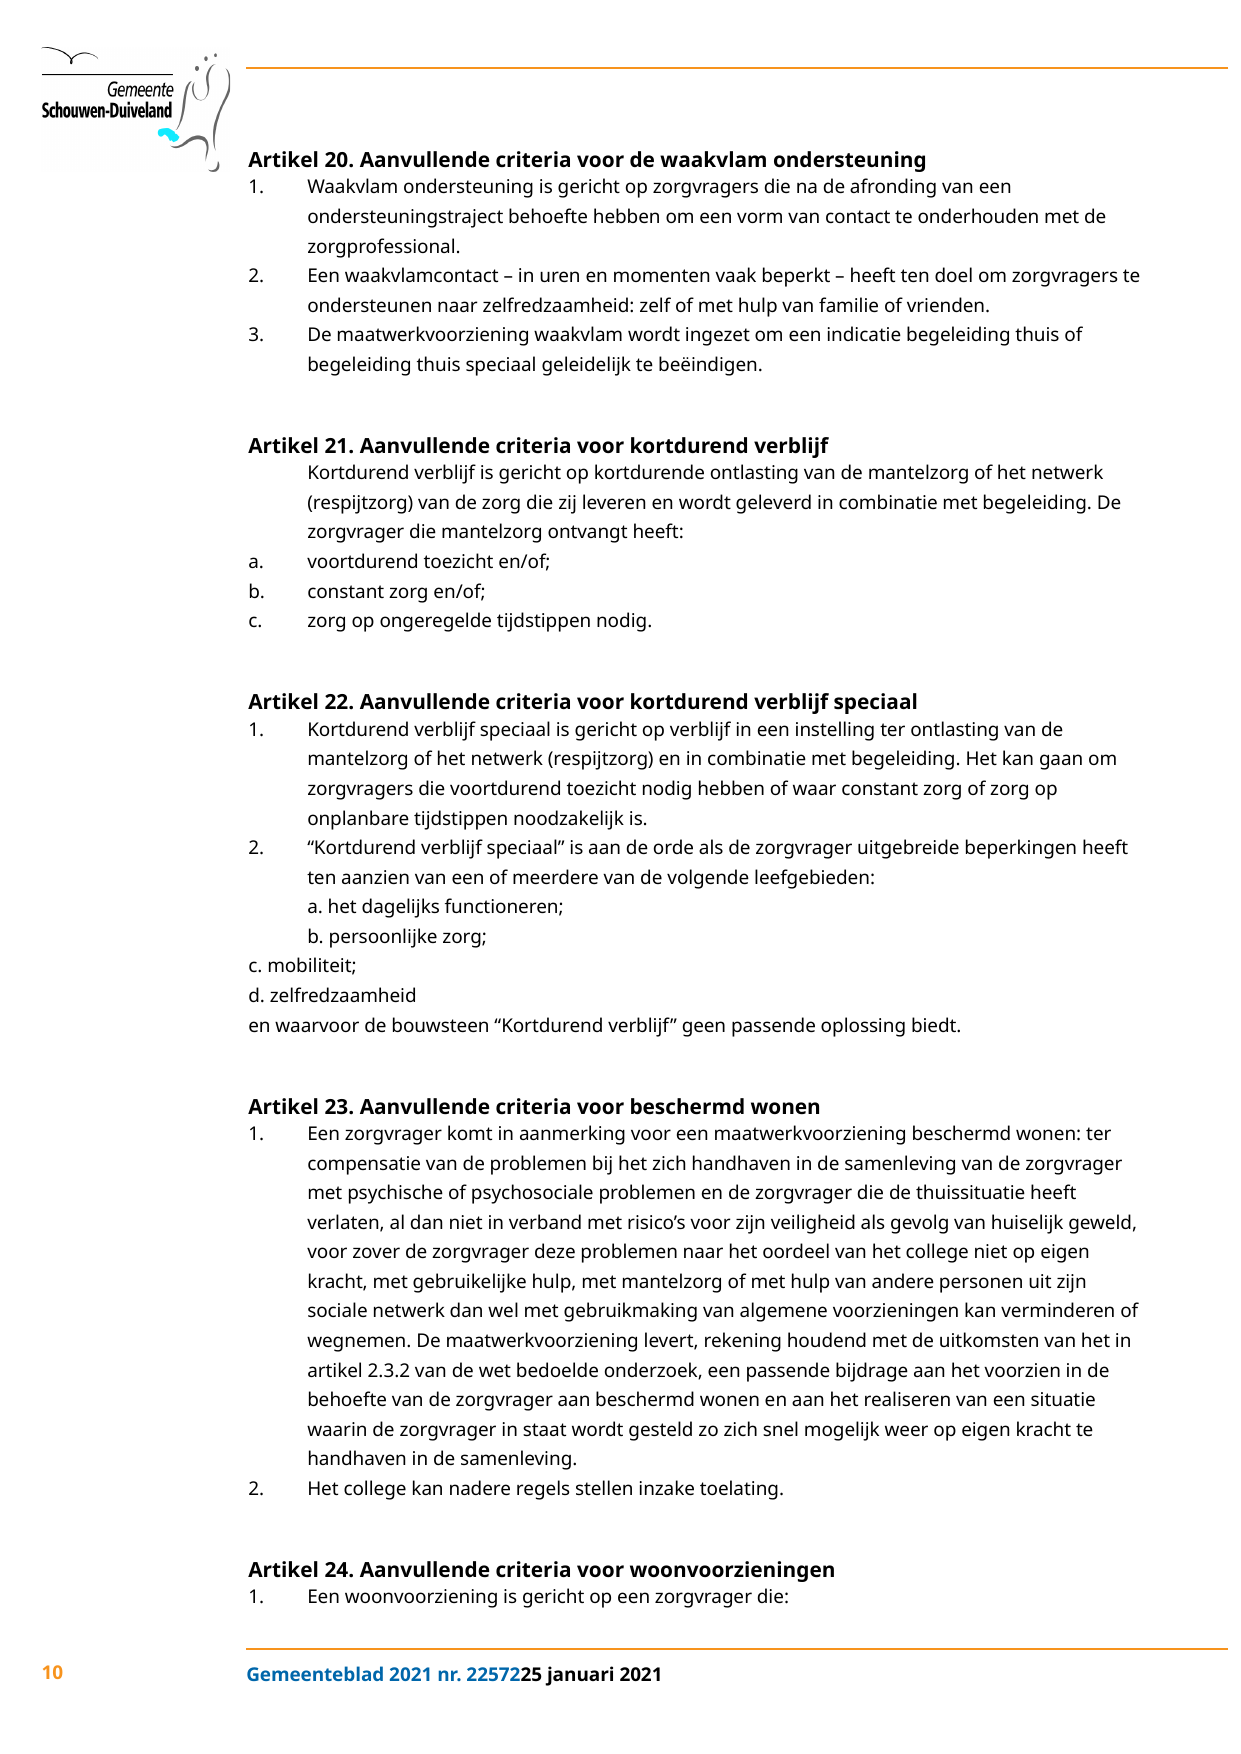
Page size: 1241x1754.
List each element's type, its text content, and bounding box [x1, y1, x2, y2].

text Artikel 24. Aanvullende criteria voor woonvoorzieningen [248, 1555, 1152, 1584]
picture [41, 47, 231, 172]
list Een waakvlamcontact – in uren en momenten vaak beperkt – heeft ten doel om zorgvragers te ondersteunen naar zelfredzaamheid: zelf of met hulp van familie of vrienden. [248, 262, 1152, 318]
list Een woonvoorziening is gericht op een zorgvrager die: [248, 1584, 1152, 1609]
list Het college kan nadere regels stellen inzake toelating. [248, 1475, 1152, 1501]
text Artikel 23. Aanvullende criteria voor beschermd wonen [248, 1092, 1152, 1120]
text en waarvoor de bouwsteen “Kortdurend verblijf” geen passende oplossing biedt. [248, 1012, 1152, 1037]
text Artikel 22. Aanvullende criteria voor kortdurend verblijf speciaal [248, 687, 1152, 716]
list Kortdurend verblijf speciaal is gericht op verblijf in een instelling ter ontlasting van de mantelzorg of het netwerk (respijtzorg) en in combinatie met begeleiding. Het kan gaan om zorgvragers die voortdurend toezicht nodig hebben of waar constant zorg of zorg op onplanbare tijdstippen noodzakelijk is. [248, 716, 1152, 830]
text Artikel 21. Aanvullende criteria voor kortdurend verblijf [248, 431, 1152, 459]
text c. mobiliteit; [248, 953, 1152, 978]
list constant zorg en/of; [248, 578, 1152, 604]
list De maatwerkvoorziening waakvlam wordt ingezet om een indicatie begeleiding thuis of begeleiding thuis speciaal geleidelijk te beëindigen. [248, 322, 1152, 377]
list zorg op ongeregelde tijdstippen nodig. [248, 607, 1152, 633]
text Artikel 20. Aanvullende criteria voor de waakvlam ondersteuning [248, 145, 1152, 174]
list Waakvlam ondersteuning is gericht op zorgvragers die na de afronding van een ondersteuningstraject behoefte hebben om een vorm van contact te onderhouden met de zorgprofessional. [248, 174, 1152, 258]
list “Kortdurend verblijf speciaal” is aan de orde als de zorgvrager uitgebreide beperkingen heeft ten aanzien van een of meerdere van de volgende leefgebieden: [248, 834, 1152, 889]
list Een zorgvrager komt in aanmerking voor een maatwerkvoorziening beschermd wonen: ter compensatie van de problemen bij het zich handhaven in de samenleving van de zorgvrager met psychische of psychosociale problemen en de zorgvrager die de thuissituatie heeft verlaten, al dan niet in verband met risico’s voor zijn veiligheid als gevolg van huiselijk geweld, voor zover de zorgvrager deze problemen naar het oordeel van het college niet op eigen kracht, met gebruikelijke hulp, met mantelzorg of met hulp van andere personen uit zijn sociale netwerk dan wel met gebruikmaking van algemene voorzieningen kan verminderen of wegnemen. De maatwerkvoorziening levert, rekening houdend met de uitkomsten van het in artikel 2.3.2 van de wet bedoelde onderzoek, een passende bijdrage aan het voorzien in de behoefte van de zorgvrager aan beschermd wonen en aan het realiseren van een situatie waarin de zorgvrager in staat wordt gesteld zo zich snel mogelijk weer op eigen kracht te handhaven in de samenleving. [248, 1120, 1152, 1471]
list b. persoonlijke zorg; [248, 923, 1152, 949]
list voortdurend toezicht en/of; [248, 548, 1152, 574]
list Kortdurend verblijf is gericht op kortdurende ontlasting van de mantelzorg of het netwerk (respijtzorg) van de zorg die zij leveren en wordt geleverd in combinatie met begeleiding. De zorgvrager die mantelzorg ontvangt heeft: [248, 459, 1152, 544]
text d. zelfredzaamheid [248, 982, 1152, 1008]
list a. het dagelijks functioneren; [248, 893, 1152, 919]
